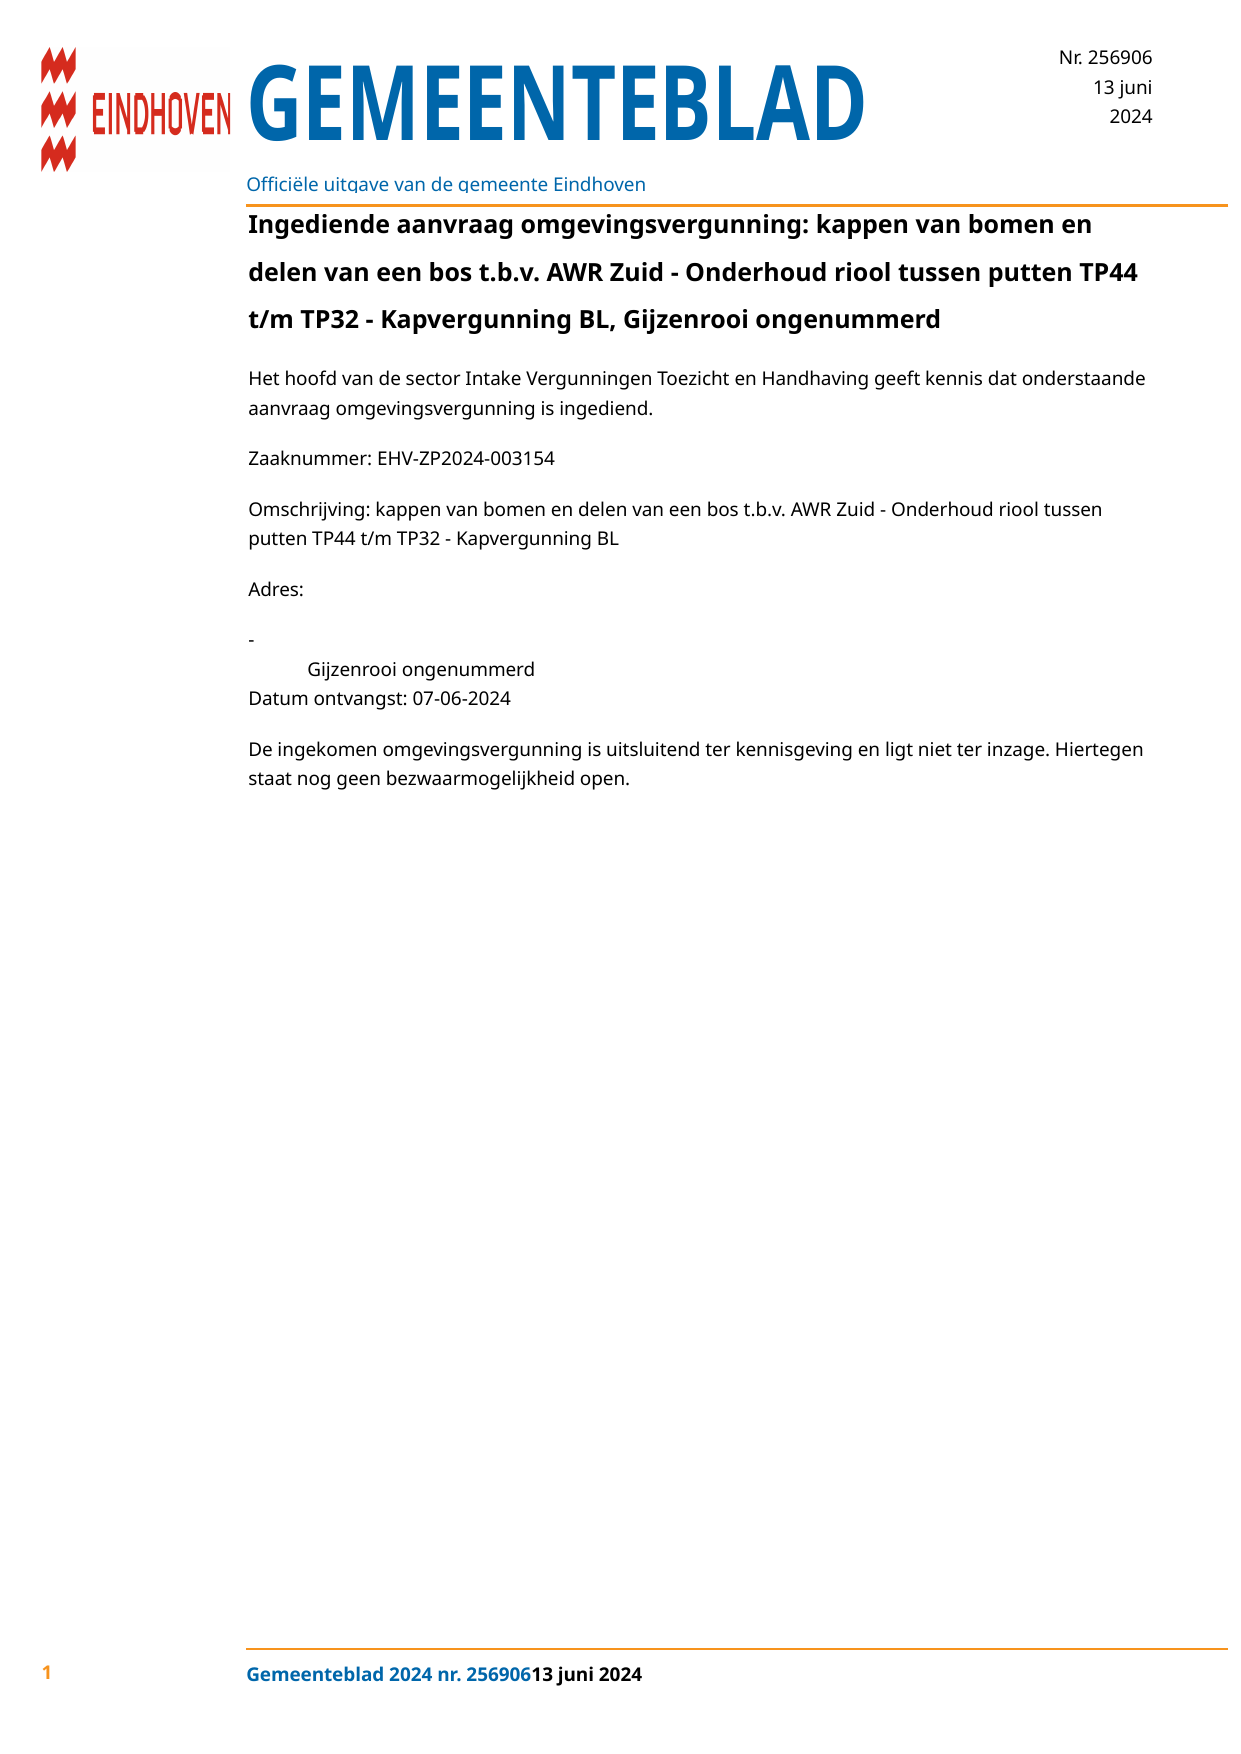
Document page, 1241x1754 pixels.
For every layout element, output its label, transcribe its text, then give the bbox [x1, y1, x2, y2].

text Adres: [248, 576, 1152, 602]
text Het hoofd van de sector Intake Vergunningen Toezicht en Handhaving geeft kennis dat onderstaande aanvraag omgevingsvergunning is ingediend. [248, 366, 1152, 421]
text Ingediende aanvraag omgevingsvergunning: kappen van bomen en delen van een bos t.b.v. AWR Zuid - Onderhoud riool tussen putten TP44 t/m TP32 - Kapvergunning BL, Gijzenrooi ongenummerd [248, 207, 1152, 336]
text Datum ontvangst: 07-06-2024 [248, 686, 1152, 711]
picture [41, 47, 231, 172]
list Gijzenrooi ongenummerd [248, 656, 1152, 682]
text De ingekomen omgevingsvergunning is uitsluitend ter kennisgeving en ligt niet ter inzage. Hiertegen staat nog geen bezwaarmogelijkheid open. [248, 736, 1152, 791]
text Omschrijving: kappen van bomen en delen van een bos t.b.v. AWR Zuid - Onderhoud riool tussen putten TP44 t/m TP32 - Kapvergunning BL [248, 496, 1152, 551]
text Zaaknummer: EHV-ZP2024-003154 [248, 446, 1152, 471]
